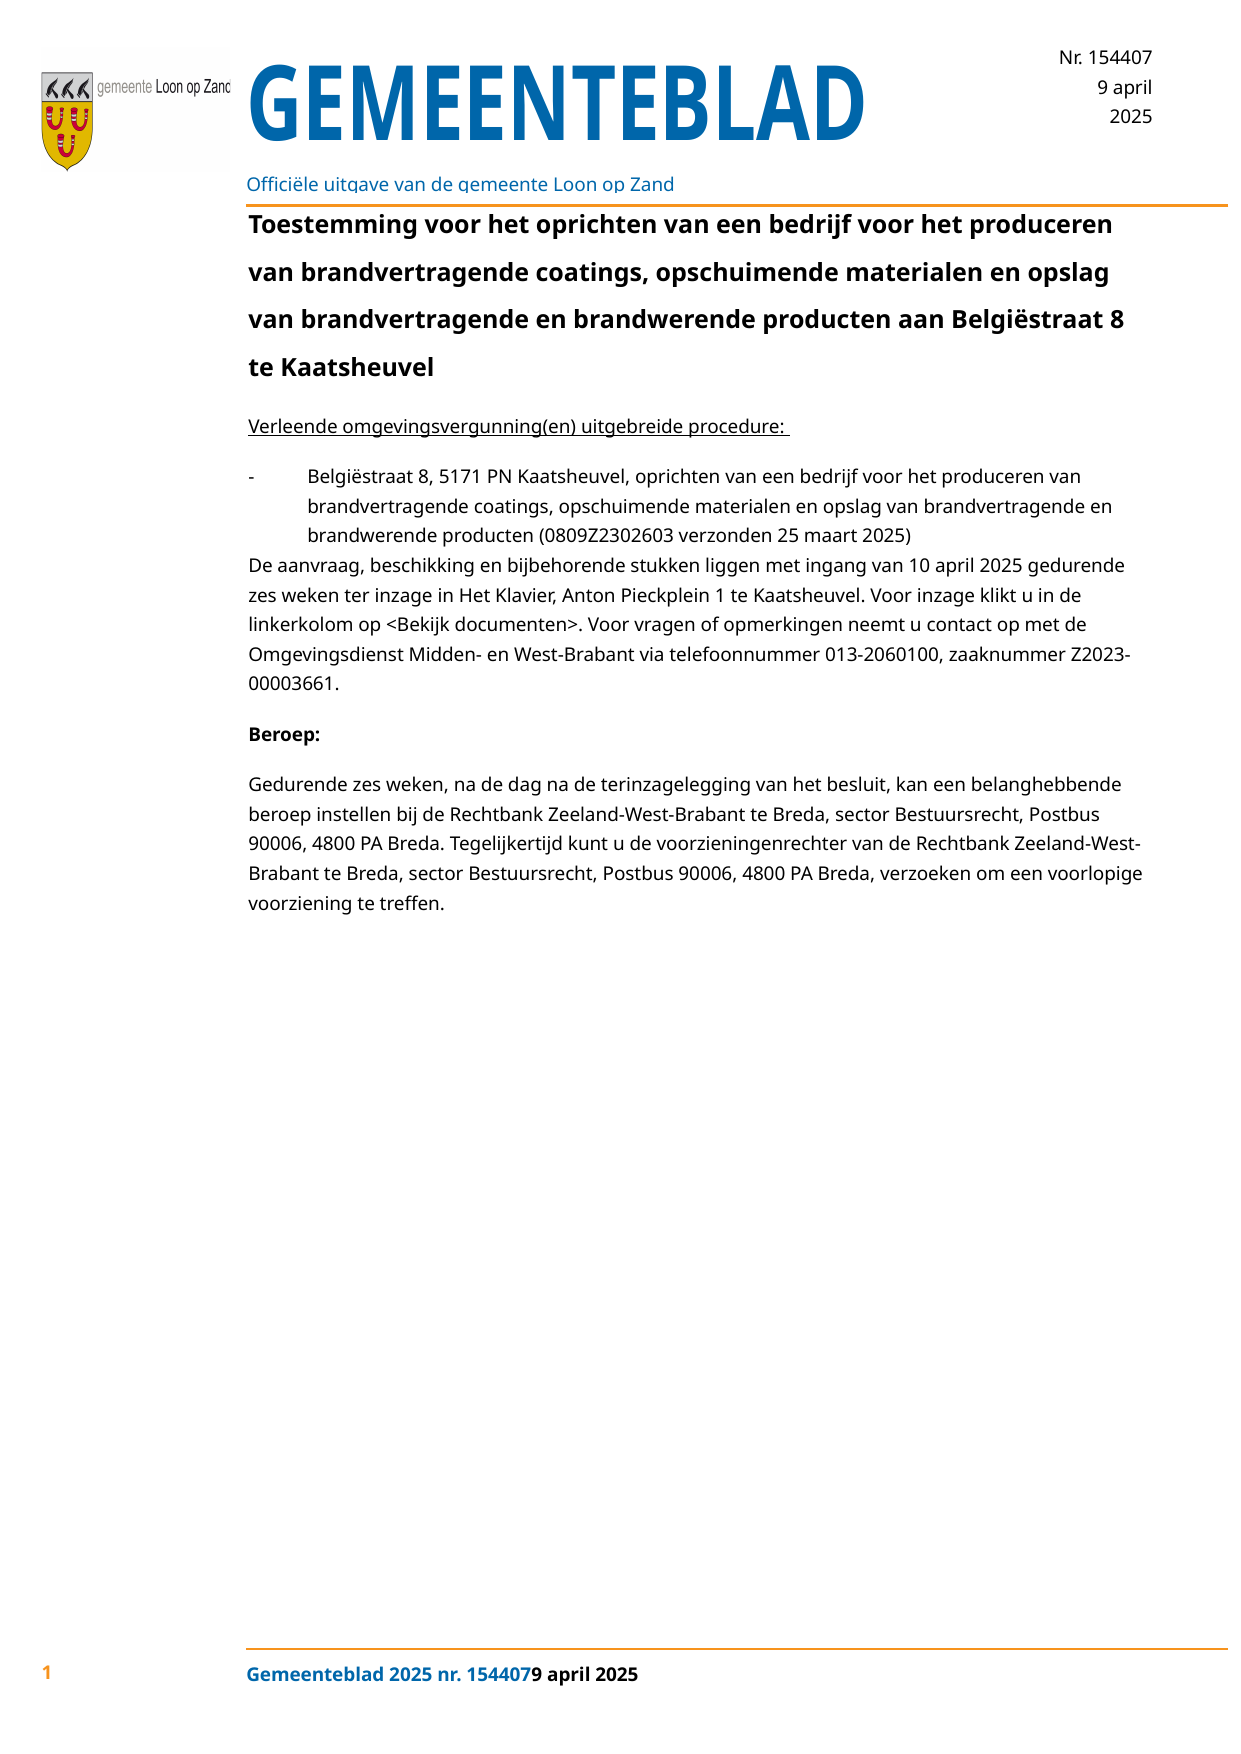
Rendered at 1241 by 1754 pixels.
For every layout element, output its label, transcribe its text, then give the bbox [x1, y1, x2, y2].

text Beroep: [248, 721, 1152, 747]
text Verleende omgevingsvergunning(en) uitgebreide procedure: [248, 413, 1152, 439]
list Belgiëstraat 8, 5171 PN Kaatsheuvel, oprichten van een bedrijf voor het produceren van brandvertragende coatings, opschuimende materialen en opslag van brandvertragende en brandwerende producten (0809Z2302603 verzonden 25 maart 2025) [248, 463, 1152, 548]
text De aanvraag, beschikking en bijbehorende stukken liggen met ingang van 10 april 2025 gedurende zes weken ter inzage in Het Klavier, Anton Pieckplein 1 te Kaatsheuvel. Voor inzage klikt u in de linkerkolom op <Bekijk documenten>. Voor vragen of opmerkingen neemt u contact op met de Omgevingsdienst Midden- en West-Brabant via telefoonnummer 013-2060100, zaaknummer Z2023-00003661. [248, 552, 1152, 696]
text Toestemming voor het oprichten van een bedrijf voor het produceren van brandvertragende coatings, opschuimende materialen en opslag van brandvertragende en brandwerende producten aan Belgiëstraat 8 te Kaatsheuvel [248, 207, 1152, 384]
picture [41, 47, 231, 172]
text Gedurende zes weken, na de dag na de terinzagelegging van het besluit, kan een belanghebbende beroep instellen bij de Rechtbank Zeeland-West-Brabant te Breda, sector Bestuursrecht, Postbus 90006, 4800 PA Breda. Tegelijkertijd kunt u de voorzieningenrechter van de Rechtbank Zeeland-West-Brabant te Breda, sector Bestuursrecht, Postbus 90006, 4800 PA Breda, verzoeken om een voorlopige voorziening te treffen. [248, 771, 1152, 916]
